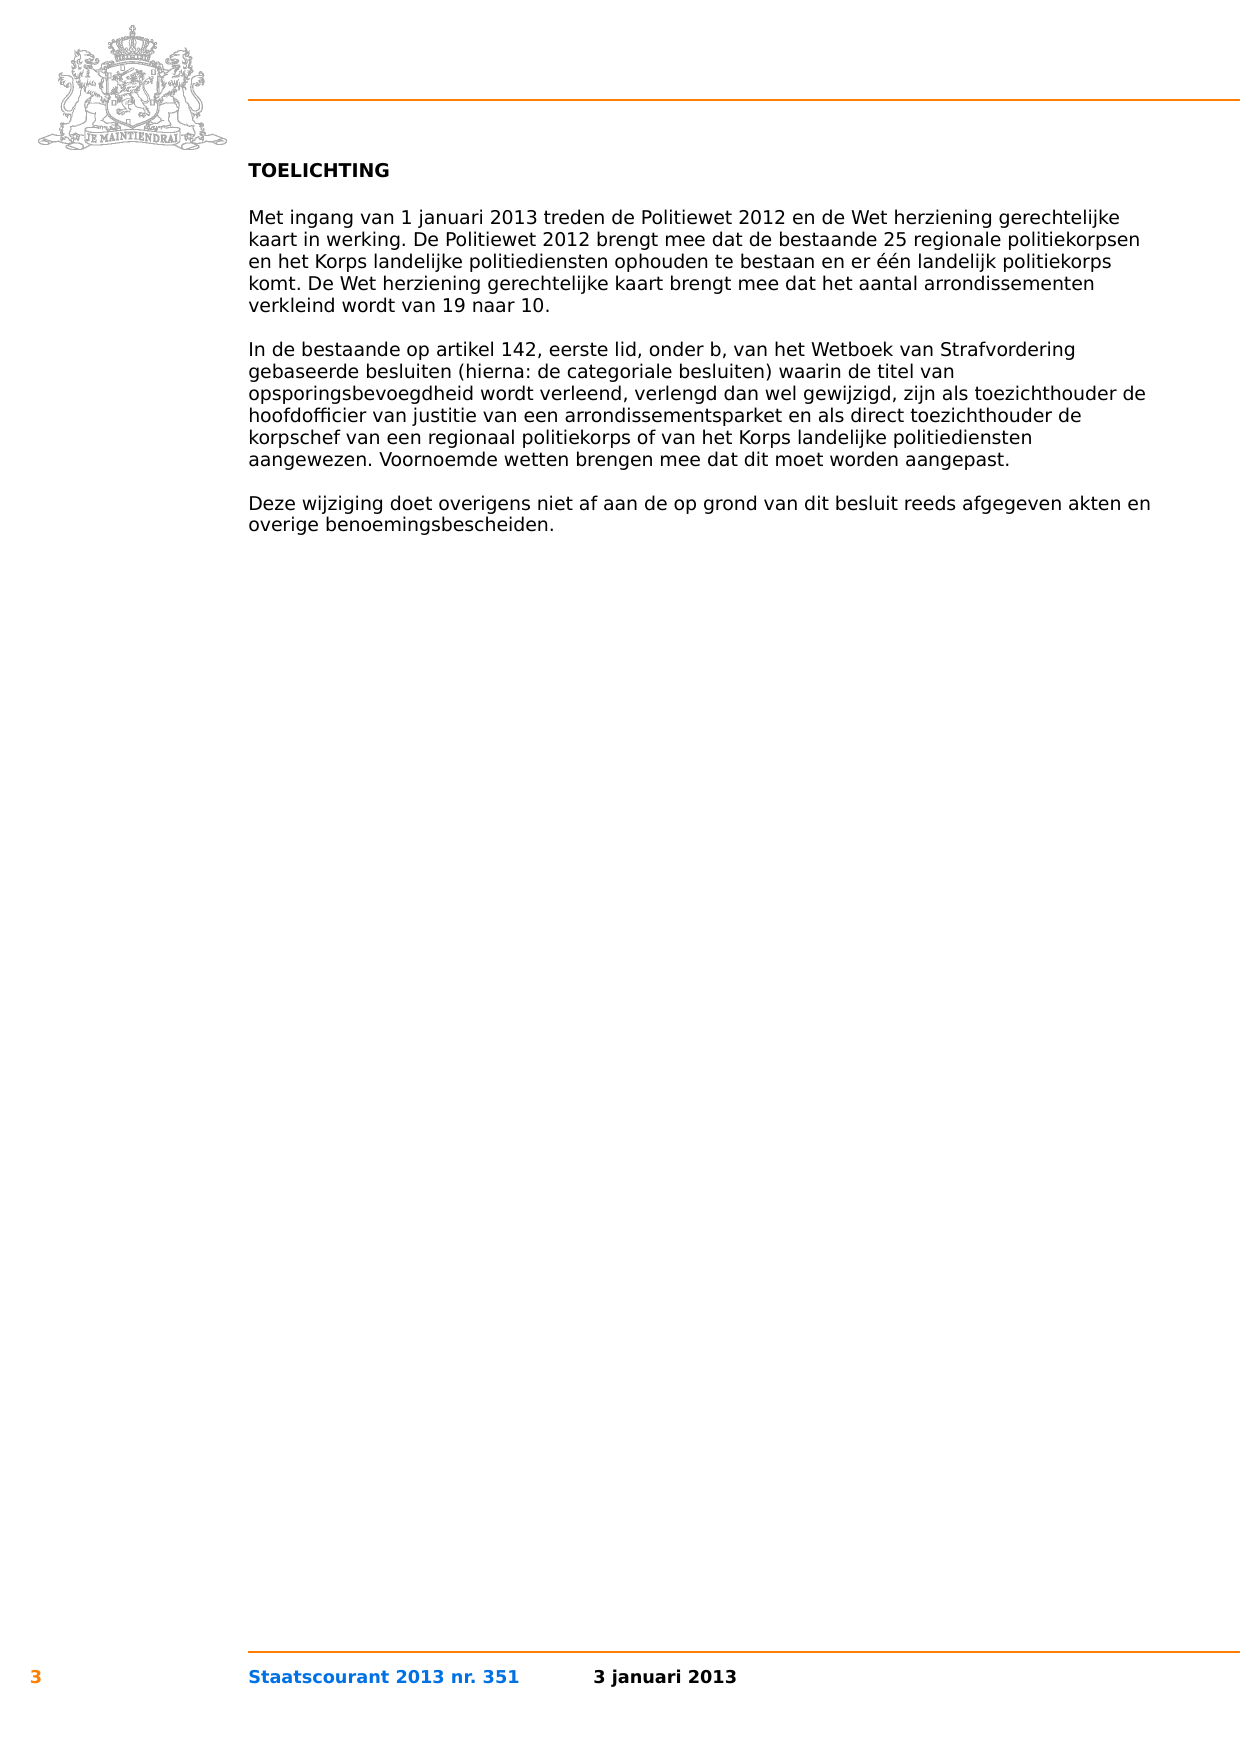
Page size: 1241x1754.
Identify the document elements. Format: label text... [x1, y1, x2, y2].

text In de bestaande op artikel 142, eerste lid, onder b, van het Wetboek van Strafvordering gebaseerde besluiten (hierna: de categoriale besluiten) waarin de titel van opsporingsbevoegdheid wordt verleend, verlengd dan wel gewijzigd, zijn als toezichthouder de hoofdofficier van justitie van een arrondissementsparket en als direct toezichthouder de korpschef van een regionaal politiekorps of van het Korps landelijke politiediensten aangewezen. Voornoemde wetten brengen mee dat dit moet worden aangepast. [248, 339, 1163, 471]
text Met ingang van 1 januari 2013 treden de Politiewet 2012 en de Wet herziening gerechtelijke kaart in werking. De Politiewet 2012 brengt mee dat de bestaande 25 regionale politiekorpsen en het Korps landelijke politiediensten ophouden te bestaan en er één landelijk politiekorps komt. De Wet herziening gerechtelijke kaart brengt mee dat het aantal arrondissementen verkleind wordt van 19 naar 10. [248, 207, 1163, 317]
subtitle TOELICHTING [248, 160, 1163, 182]
text Deze wijziging doet overigens niet af aan de op grond van dit besluit reeds afgegeven akten en overige benoemingsbescheiden. [248, 492, 1163, 536]
picture [38, 25, 227, 150]
